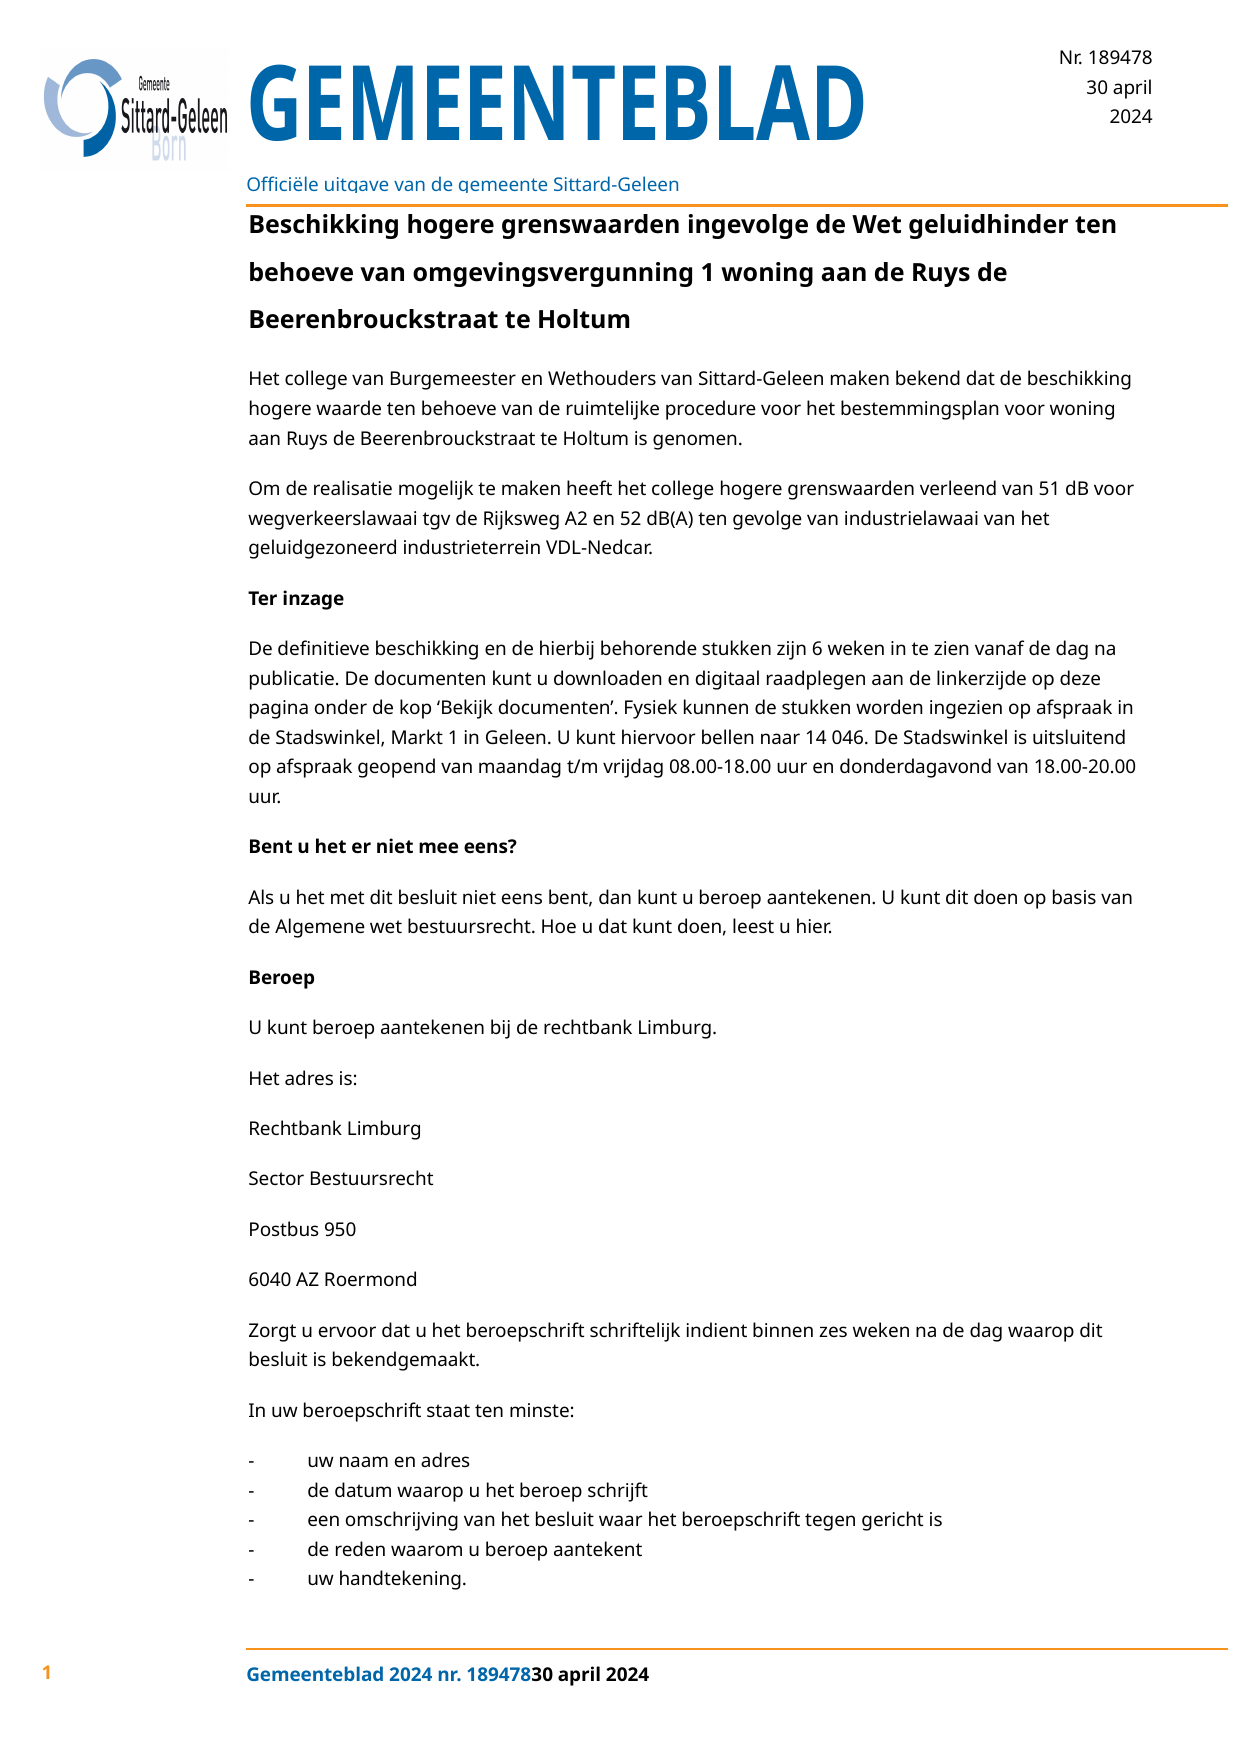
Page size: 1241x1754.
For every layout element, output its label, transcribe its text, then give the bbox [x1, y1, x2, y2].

list uw naam en adres [248, 1447, 1152, 1473]
text Beschikking hogere grenswaarden ingevolge de Wet geluidhinder ten behoeve van omgevingsvergunning 1 woning aan de Ruys de Beerenbrouckstraat te Holtum [248, 207, 1152, 336]
text Sector Bestuursrecht [248, 1166, 1152, 1191]
list de datum waarop u het beroep schrijft [248, 1477, 1152, 1502]
text De definitieve beschikking en de hierbij behorende stukken zijn 6 weken in te zien vanaf de dag na publicatie. De documenten kunt u downloaden en digitaal raadplegen aan de linkerzijde op deze pagina onder de kop ‘Bekijk documenten’. Fysiek kunnen de stukken worden ingezien op afspraak in de Stadswinkel, Markt 1 in Geleen. U kunt hiervoor bellen naar 14 046. De Stadswinkel is uitsluitend op afspraak geopend van maandag t/m vrijdag 08.00-18.00 uur en donderdagavond van 18.00-20.00 uur. [248, 635, 1152, 809]
list de reden waarom u beroep aantekent [248, 1536, 1152, 1562]
list uw handtekening. [248, 1566, 1152, 1591]
text Het college van Burgemeester en Wethouders van Sittard-Geleen maken bekend dat de beschikking hogere waarde ten behoeve van de ruimtelijke procedure voor het bestemmingsplan voor woning aan Ruys de Beerenbrouckstraat te Holtum is genomen. [248, 366, 1152, 450]
list een omschrijving van het besluit waar het beroepschrift tegen gericht is [248, 1506, 1152, 1532]
text Om de realisatie mogelijk te maken heeft het college hogere grenswaarden verleend van 51 dB voor wegverkeerslawaai tgv de Rijksweg A2 en 52 dB(A) ten gevolge van industrielawaai van het geluidgezoneerd industrieterrein VDL-Nedcar. [248, 475, 1152, 560]
text Als u het met dit besluit niet eens bent, dan kunt u beroep aantekenen. U kunt dit doen op basis van de Algemene wet bestuursrecht. Hoe u dat kunt doen, leest u hier. [248, 884, 1152, 939]
text Het adres is: [248, 1065, 1152, 1090]
text Ter inzage [248, 585, 1152, 610]
text Zorgt u ervoor dat u het beroepschrift schriftelijk indient binnen zes weken na de dag waarop dit besluit is bekendgemaakt. [248, 1317, 1152, 1372]
text In uw beroepschrift staat ten minste: [248, 1397, 1152, 1422]
text Postbus 950 [248, 1216, 1152, 1242]
text U kunt beroep aantekenen bij de rechtbank Limburg. [248, 1014, 1152, 1040]
text 6040 AZ Roermond [248, 1266, 1152, 1292]
text Beroep [248, 964, 1152, 989]
text Bent u het er niet mee eens? [248, 833, 1152, 859]
text Rechtbank Limburg [248, 1115, 1152, 1141]
picture [41, 47, 231, 172]
